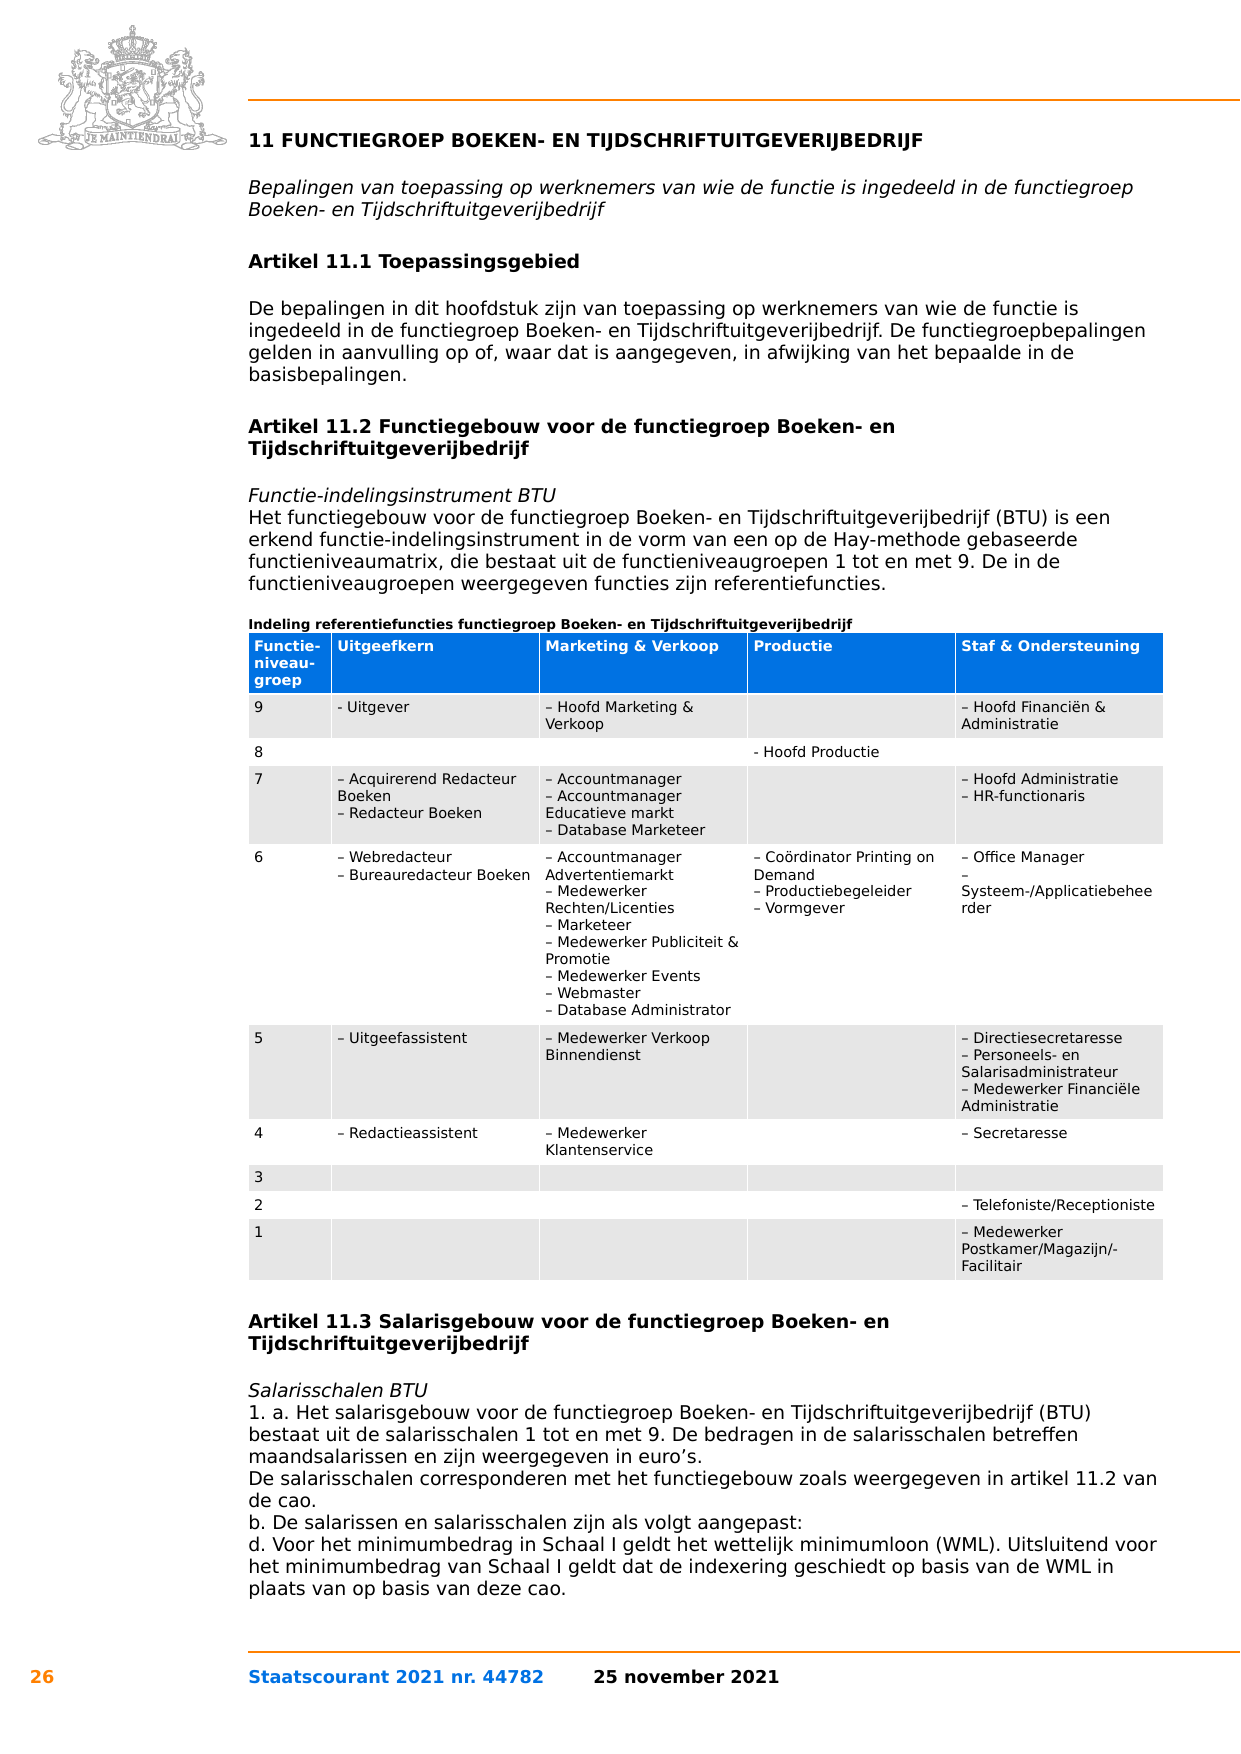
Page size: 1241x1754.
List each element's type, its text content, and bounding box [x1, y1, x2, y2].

text b. De salarissen en salarisschalen zijn als volgt aangepast: [248, 1512, 1163, 1533]
text 1. a. Het salarisgebouw voor de functiegroep Boeken- en Tijdschriftuitgeverijbedrijf (BTU) bestaat uit de salarisschalen 1 tot en met 9. De bedragen in de salarisschalen betreffen maandsalarissen en zijn weergegeven in euro’s. [248, 1402, 1163, 1468]
table_cell - Uitgever [332, 695, 539, 738]
table_cell [748, 1120, 955, 1163]
subtitle 11 FUNCTIEGROEP BOEKEN- EN TIJDSCHRIFTUITGEVERIJBEDRIJF [248, 130, 1163, 152]
table_cell – Acquirerend Redacteur Boeken – Redacteur Boeken [332, 766, 539, 844]
table_cell 7 [249, 766, 331, 844]
text d. Voor het minimumbedrag in Schaal I geldt het wettelijk minimumloon (WML). Uitsluitend voor het minimumbedrag van Schaal I geldt dat de indexering geschiedt op basis van de WML in plaats van op basis van deze cao. [248, 1533, 1163, 1599]
table_cell 6 [249, 845, 331, 1024]
table_cell [332, 1219, 539, 1280]
table_cell – Medewerker Postkamer/Magazijn/-Facilitair [956, 1219, 1163, 1280]
table_cell – Hoofd Administratie – HR-functionaris [956, 766, 1163, 844]
table_cell – Coördinator Printing on Demand – Productiebegeleider – Vormgever [748, 845, 955, 1024]
table_cell Productie [748, 633, 955, 693]
table_cell – Redactieassistent [332, 1120, 539, 1163]
table_cell 8 [249, 739, 331, 765]
table_cell [956, 1165, 1163, 1191]
table_cell [748, 695, 955, 738]
table_cell – Hoofd Financiën & Administratie [956, 695, 1163, 738]
table_cell [540, 1192, 747, 1218]
table_cell – Secretaresse [956, 1120, 1163, 1163]
table_header Indeling referentiefuncties functiegroep Boeken- en Tijdschriftuitgeverijbedrijf [248, 616, 1163, 632]
table_cell – Uitgeefassistent [332, 1025, 539, 1119]
table_cell [748, 1192, 955, 1218]
table_cell [540, 739, 747, 765]
subtitle Artikel 11.2 Functiegebouw voor de functiegroep Boeken- en Tijdschriftuitgeverijbedrijf [248, 416, 1163, 460]
table_cell Functie-niveau- groep [249, 633, 331, 693]
table_cell – Hoofd Marketing & Verkoop [540, 695, 747, 738]
table_cell – Accountmanager – Accountmanager Educatieve markt – Database Marketeer [540, 766, 747, 844]
table_cell – Directiesecretaresse – Personeels- en Salarisadministrateur – Medewerker Financiële Administratie [956, 1025, 1163, 1119]
text Het functiegebouw voor de functiegroep Boeken- en Tijdschriftuitgeverijbedrijf (BTU) is een erkend functie-indelingsinstrument in de vorm van een op de Hay-methode gebaseerde functieniveaumatrix, die bestaat uit de functieniveaugroepen 1 tot en met 9. De in de functieniveaugroepen weergegeven functies zijn referentiefuncties. [248, 507, 1163, 594]
table_cell Marketing & Verkoop [540, 633, 747, 693]
subtitle Salarisschalen BTU [248, 1380, 1163, 1402]
table_cell 1 [249, 1219, 331, 1280]
table_cell 2 [249, 1192, 331, 1218]
subtitle Bepalingen van toepassing op werknemers van wie de functie is ingedeeld in de functiegroep Boeken- en Tijdschriftuitgeverijbedrijf [248, 177, 1163, 221]
table_cell 4 [249, 1120, 331, 1163]
table_cell – Accountmanager Advertentiemarkt – Medewerker Rechten/Licenties – Marketeer – Medewerker Publiciteit & Promotie – Medewerker Events – Webmaster – Database Administrator [540, 845, 747, 1024]
table_cell [748, 1025, 955, 1119]
subtitle Functie-indelingsinstrument BTU [248, 485, 1163, 507]
table_cell – Medewerker Klantenservice [540, 1120, 747, 1163]
table_cell [540, 1165, 747, 1191]
picture [38, 25, 227, 150]
table_cell Uitgeefkern [332, 633, 539, 693]
table_cell 5 [249, 1025, 331, 1119]
table_cell [332, 1192, 539, 1218]
text De bepalingen in dit hoofdstuk zijn van toepassing op werknemers van wie de functie is ingedeeld in de functiegroep Boeken- en Tijdschriftuitgeverijbedrijf. De functiegroepbepalingen gelden in aanvulling op of, waar dat is aangegeven, in afwijking van het bepaalde in de basisbepalingen. [248, 298, 1163, 386]
table_cell Staf & Ondersteuning [956, 633, 1163, 693]
table_cell [332, 739, 539, 765]
table_cell - Hoofd Productie [748, 739, 955, 765]
subtitle Artikel 11.1 Toepassingsgebied [248, 251, 1163, 273]
table_cell [748, 1165, 955, 1191]
table_cell [956, 739, 1163, 765]
subtitle Artikel 11.3 Salarisgebouw voor de functiegroep Boeken- en Tijdschriftuitgeverijbedrijf [248, 1311, 1163, 1355]
text De salarisschalen corresponderen met het functiegebouw zoals weergegeven in artikel 11.2 van de cao. [248, 1468, 1163, 1512]
table_cell – Webredacteur – Bureauredacteur Boeken [332, 845, 539, 1024]
table_cell – Office Manager – Systeem-/Applicatiebeheerder [956, 845, 1163, 1024]
table_cell 3 [249, 1165, 331, 1191]
table_cell 9 [249, 695, 331, 738]
table_cell [748, 1219, 955, 1280]
table_cell [540, 1219, 747, 1280]
table_cell – Medewerker Verkoop Binnendienst [540, 1025, 747, 1119]
table_cell [748, 766, 955, 844]
table_cell [332, 1165, 539, 1191]
table_cell – Telefoniste/Receptioniste [956, 1192, 1163, 1218]
